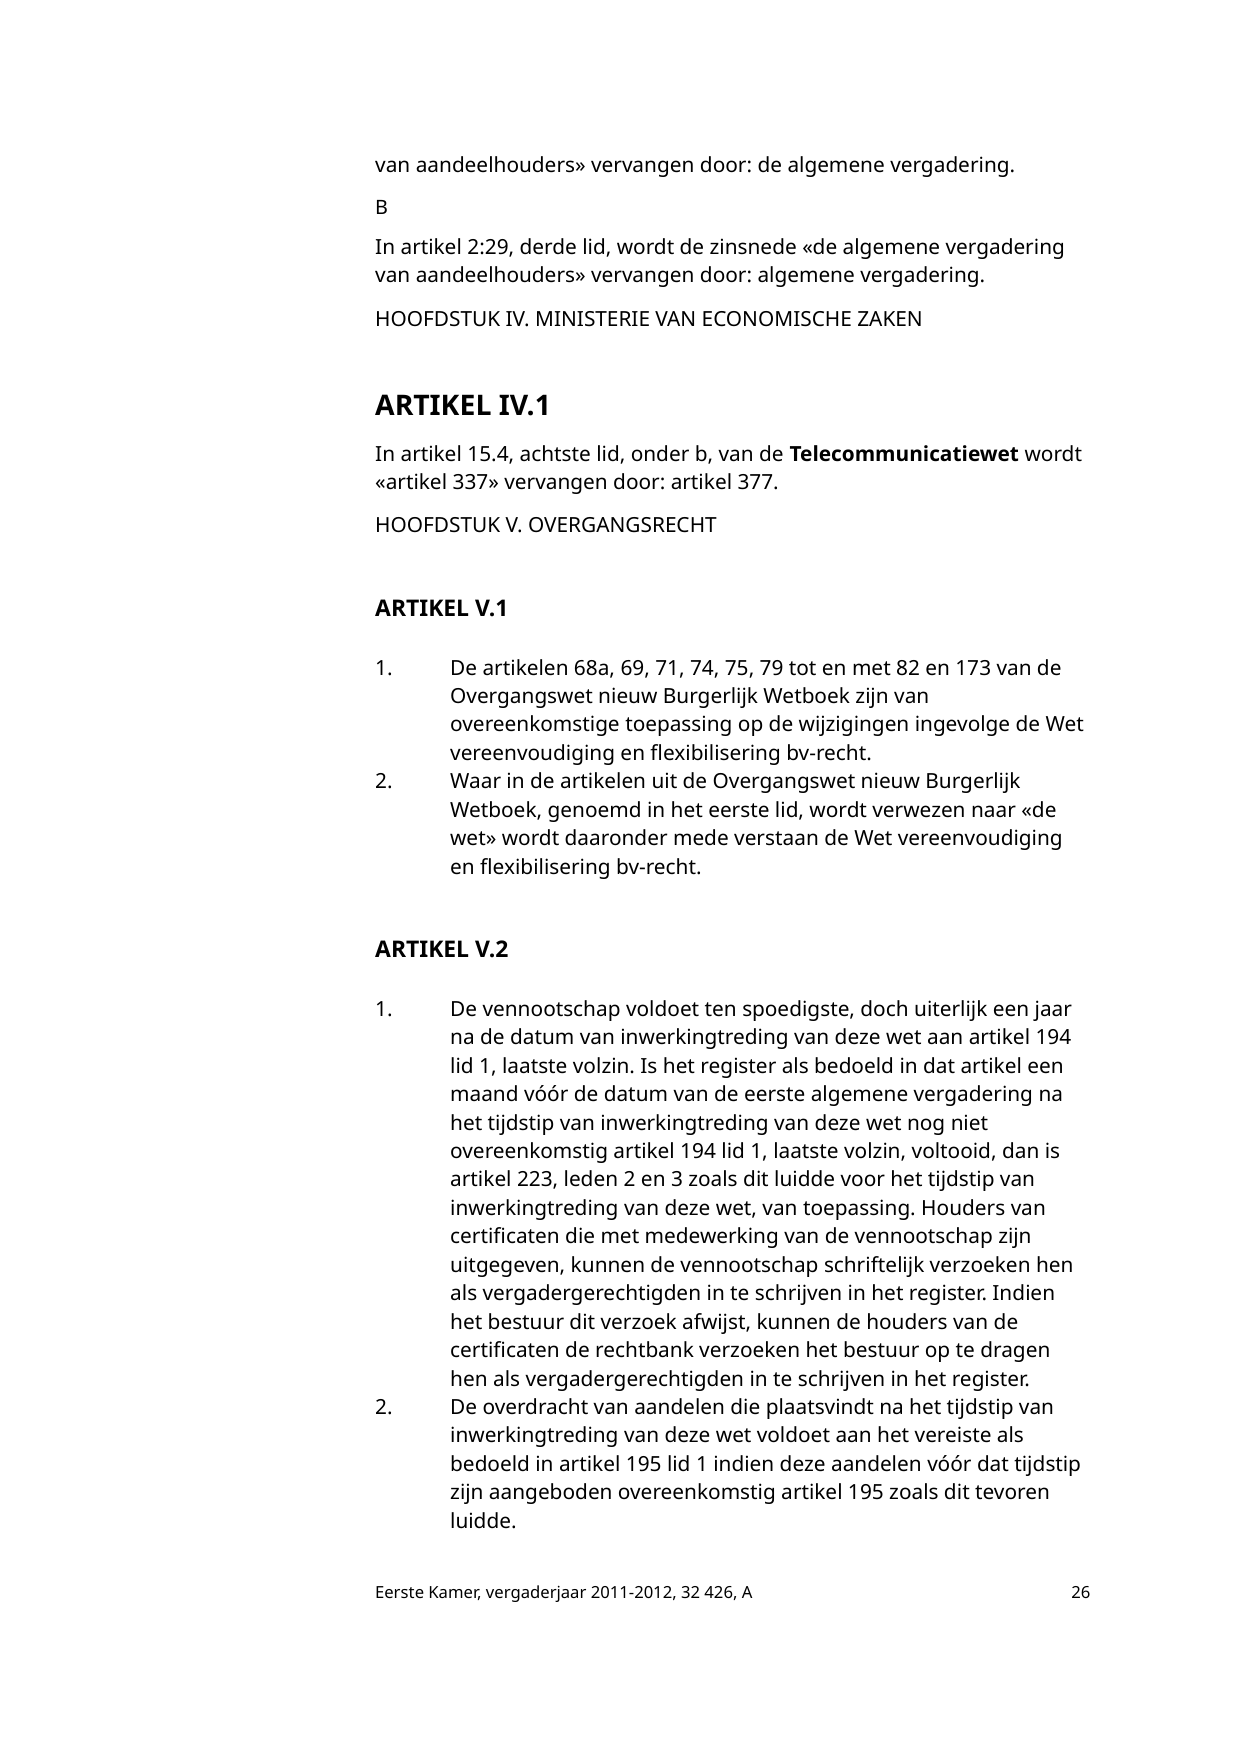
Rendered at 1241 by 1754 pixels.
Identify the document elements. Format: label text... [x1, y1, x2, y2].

subtitle ARTIKEL V.1 [375, 591, 1090, 623]
subtitle HOOFDSTUK V. OVERGANGSRECHT [375, 511, 1090, 539]
text van aandeelhouders» vervangen door: de algemene vergadering. [375, 150, 1090, 178]
text In artikel 15.4, achtste lid, onder b, van de Telecommunicatiewet wordt «artikel 337» vervangen door: artikel 377. [375, 439, 1090, 496]
text In artikel 2:29, derde lid, wordt de zinsnede «de algemene vergadering van aandeelhouders» vervangen door: algemene vergadering. [375, 232, 1090, 289]
text B [375, 193, 1090, 220]
subtitle ARTIKEL V.2 [375, 933, 1090, 964]
list De vennootschap voldoet ten spoedigste, doch uiterlijk een jaar na de datum van inwerkingtreding van deze wet aan artikel 194 lid 1, laatste volzin. Is het register als bedoeld in dat artikel een maand vóór de datum van de eerste algemene vergadering na het tijdstip van inwerkingtreding van deze wet nog niet overeenkomstig artikel 194 lid 1, laatste volzin, voltooid, dan is artikel 223, leden 2 en 3 zoals dit luidde voor het tijdstip van inwerkingtreding van deze wet, van toepassing. Houders van certificaten die met medewerking van de vennootschap zijn uitgegeven, kunnen de vennootschap schriftelijk verzoeken hen als vergadergerechtigden in te schrijven in het register. Indien het bestuur dit verzoek afwijst, kunnen de houders van de certificaten de rechtbank verzoeken het bestuur op te dragen hen als vergadergerechtigden in te schrijven in het register. [375, 994, 1090, 1392]
list De overdracht van aandelen die plaatsvindt na het tijdstip van inwerkingtreding van deze wet voldoet aan het vereiste als bedoeld in artikel 195 lid 1 indien deze aandelen vóór dat tijdstip zijn aangeboden overeenkomstig artikel 195 zoals dit tevoren luidde. [375, 1392, 1090, 1534]
subtitle ARTIKEL IV.1 [375, 385, 1090, 424]
subtitle HOOFDSTUK IV. MINISTERIE VAN ECONOMISCHE ZAKEN [375, 304, 1090, 332]
list De artikelen 68a, 69, 71, 74, 75, 79 tot en met 82 en 173 van de Overgangswet nieuw Burgerlijk Wetboek zijn van overeenkomstige toepassing op de wijzigingen ingevolge de Wet vereenvoudiging en flexibilisering bv-recht. [375, 653, 1090, 766]
list Waar in de artikelen uit de Overgangswet nieuw Burgerlijk Wetboek, genoemd in het eerste lid, wordt verwezen naar «de wet» wordt daaronder mede verstaan de Wet vereenvoudiging en flexibilisering bv-recht. [375, 766, 1090, 880]
